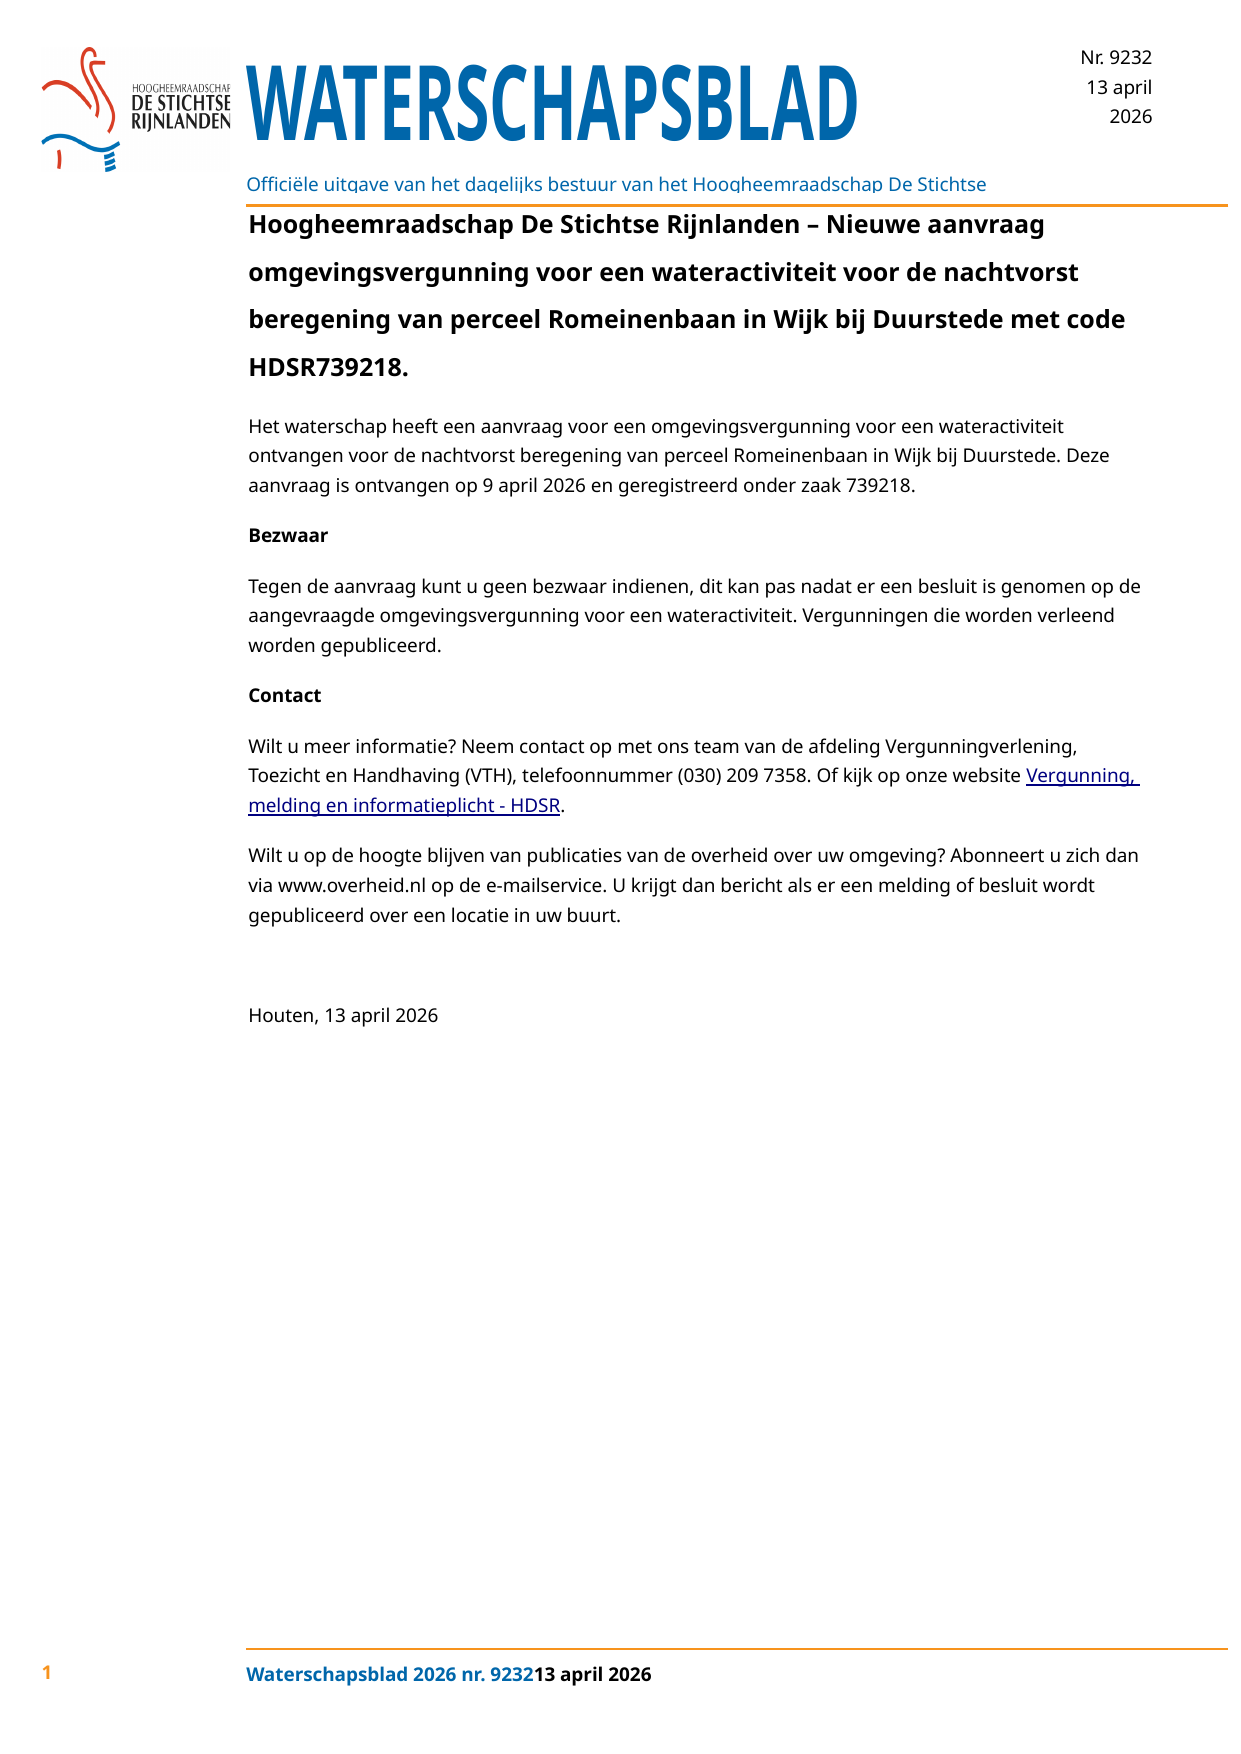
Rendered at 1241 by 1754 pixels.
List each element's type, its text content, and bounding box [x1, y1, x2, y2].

text Bezwaar [248, 523, 1152, 548]
text Hoogheemraadschap De Stichtse Rijnlanden – Nieuwe aanvraag omgevingsvergunning voor een wateractiviteit voor de nachtvorst beregening van perceel Romeinenbaan in Wijk bij Duurstede met code HDSR739218. [248, 207, 1152, 384]
text Wilt u op de hoogte blijven van publicaties van de overheid over uw omgeving? Abonneert u zich dan via www.overheid.nl op de e-mailservice. U krijgt dan bericht als er een melding of besluit wordt gepubliceerd over een locatie in uw buurt. [248, 843, 1152, 928]
text Wilt u meer informatie? Neem contact op met ons team van de afdeling Vergunningverlening, Toezicht en Handhaving (VTH), telefoonnummer (030) 209 7358. Of kijk op onze website Vergunning, melding en informatieplicht - HDSR. [248, 733, 1152, 818]
picture [41, 47, 231, 172]
text Contact [248, 683, 1152, 708]
text Het waterschap heeft een aanvraag voor een omgevingsvergunning voor een wateractiviteit ontvangen voor de nachtvorst beregening van perceel Romeinenbaan in Wijk bij Duurstede. Deze aanvraag is ontvangen op 9 april 2026 en geregistreerd onder zaak 739218. [248, 413, 1152, 498]
text Houten, 13 april 2026 [248, 1003, 1152, 1028]
text Tegen de aanvraag kunt u geen bezwaar indienen, dit kan pas nadat er een besluit is genomen op de aangevraagde omgevingsvergunning voor een wateractiviteit. Vergunningen die worden verleend worden gepubliceerd. [248, 573, 1152, 658]
